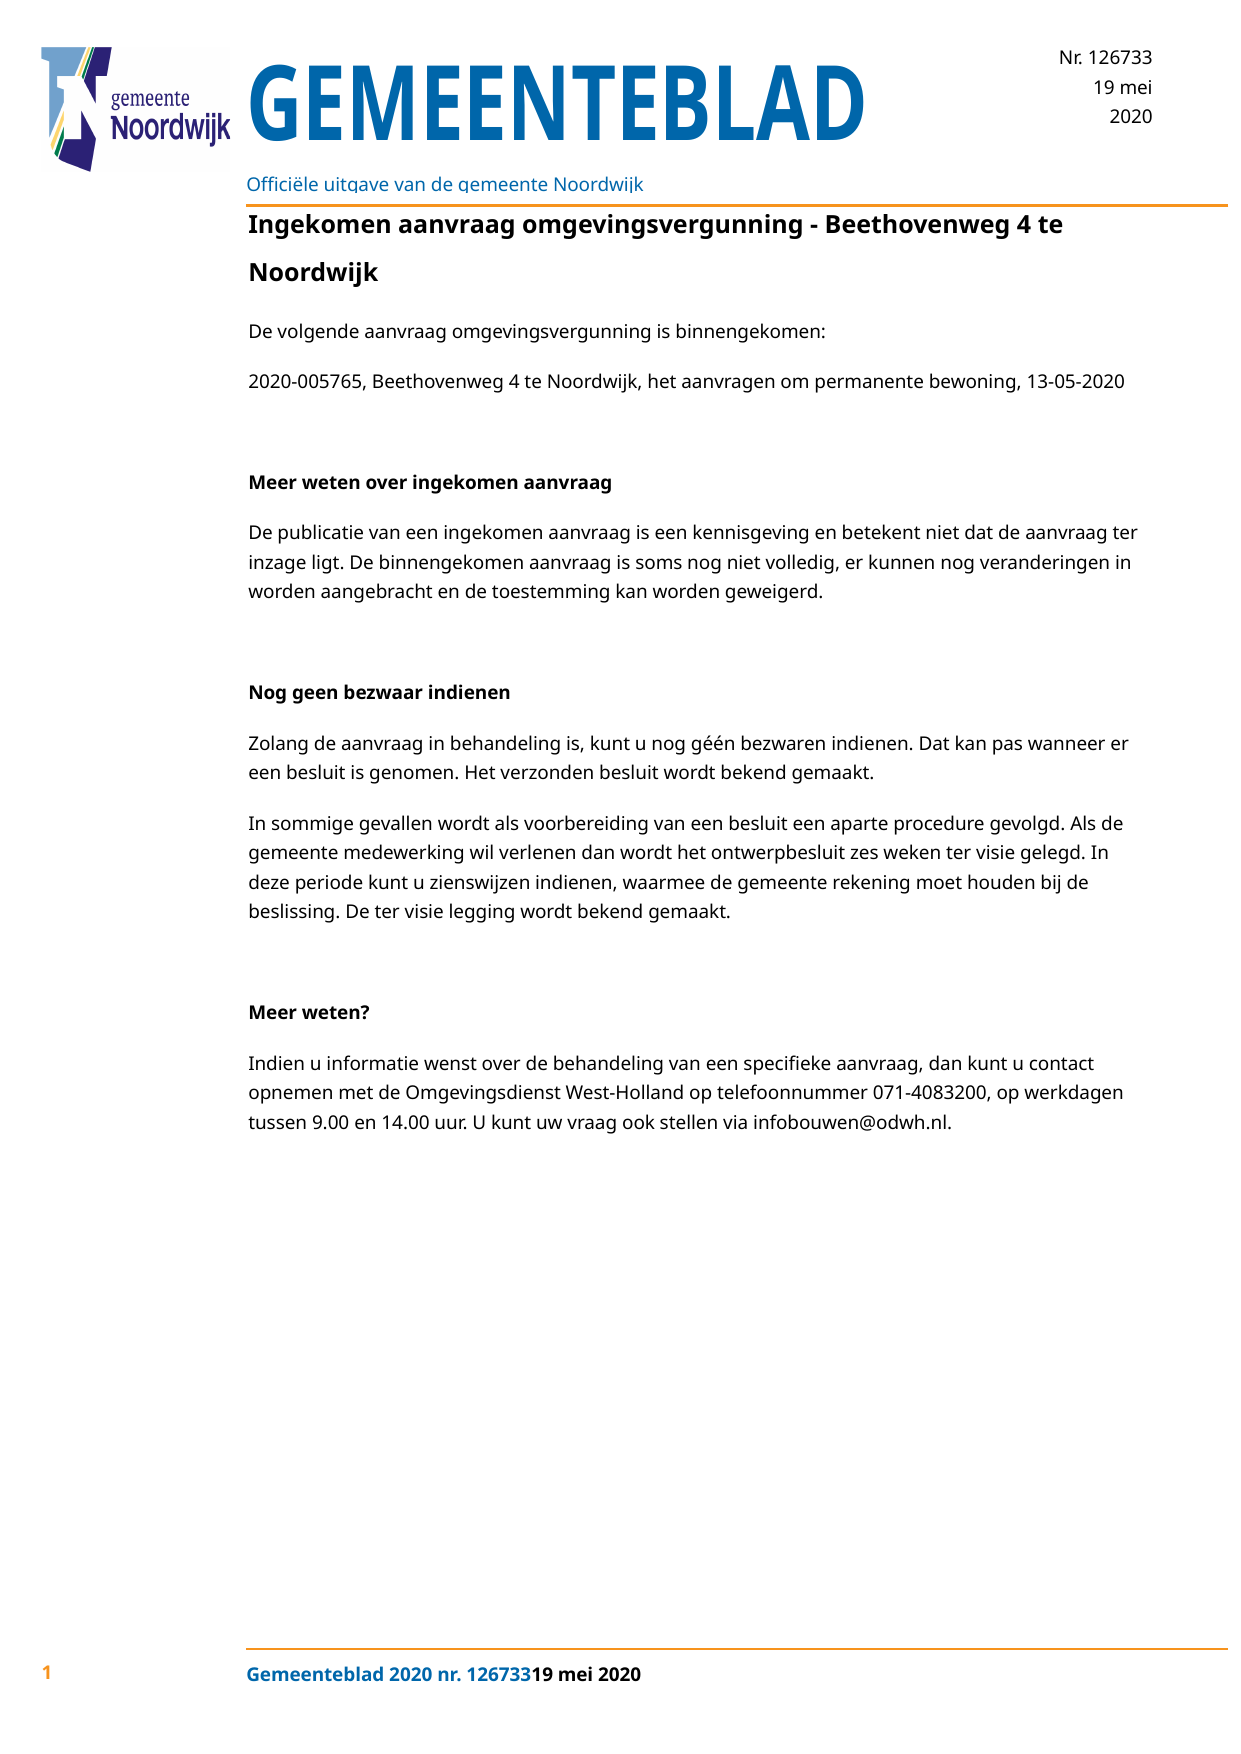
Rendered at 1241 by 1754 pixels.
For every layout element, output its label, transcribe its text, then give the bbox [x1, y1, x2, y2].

text In sommige gevallen wordt als voorbereiding van een besluit een aparte procedure gevolgd. Als de gemeente medewerking wil verlenen dan wordt het ontwerpbesluit zes weken ter visie gelegd. In deze periode kunt u zienswijzen indienen, waarmee de gemeente rekening moet houden bij de beslissing. De ter visie legging wordt bekend gemaakt. [248, 810, 1152, 924]
text Zolang de aanvraag in behandeling is, kunt u nog géén bezwaren indienen. Dat kan pas wanneer er een besluit is genomen. Het verzonden besluit wordt bekend gemaakt. [248, 730, 1152, 785]
text Meer weten over ingekomen aanvraag [248, 469, 1152, 495]
text Ingekomen aanvraag omgevingsvergunning - Beethovenweg 4 te Noordwijk [248, 207, 1152, 288]
text Meer weten? [248, 999, 1152, 1025]
text Nog geen bezwaar indienen [248, 679, 1152, 705]
text 2020-005765, Beethovenweg 4 te Noordwijk, het aanvragen om permanente bewoning, 13-05-2020 [248, 368, 1152, 394]
text De publicatie van een ingekomen aanvraag is een kennisgeving en betekent niet dat de aanvraag ter inzage ligt. De binnengekomen aanvraag is soms nog niet volledig, er kunnen nog veranderingen in worden aangebracht en de toestemming kan worden geweigerd. [248, 519, 1152, 604]
picture [41, 47, 231, 172]
text De volgende aanvraag omgevingsvergunning is binnengekomen: [248, 318, 1152, 344]
text Indien u informatie wenst over de behandeling van een specifieke aanvraag, dan kunt u contact opnemen met de Omgevingsdienst West-Holland op telefoonnummer 071-4083200, op werkdagen tussen 9.00 en 14.00 uur. U kunt uw vraag ook stellen via infobouwen@odwh.nl. [248, 1050, 1152, 1135]
